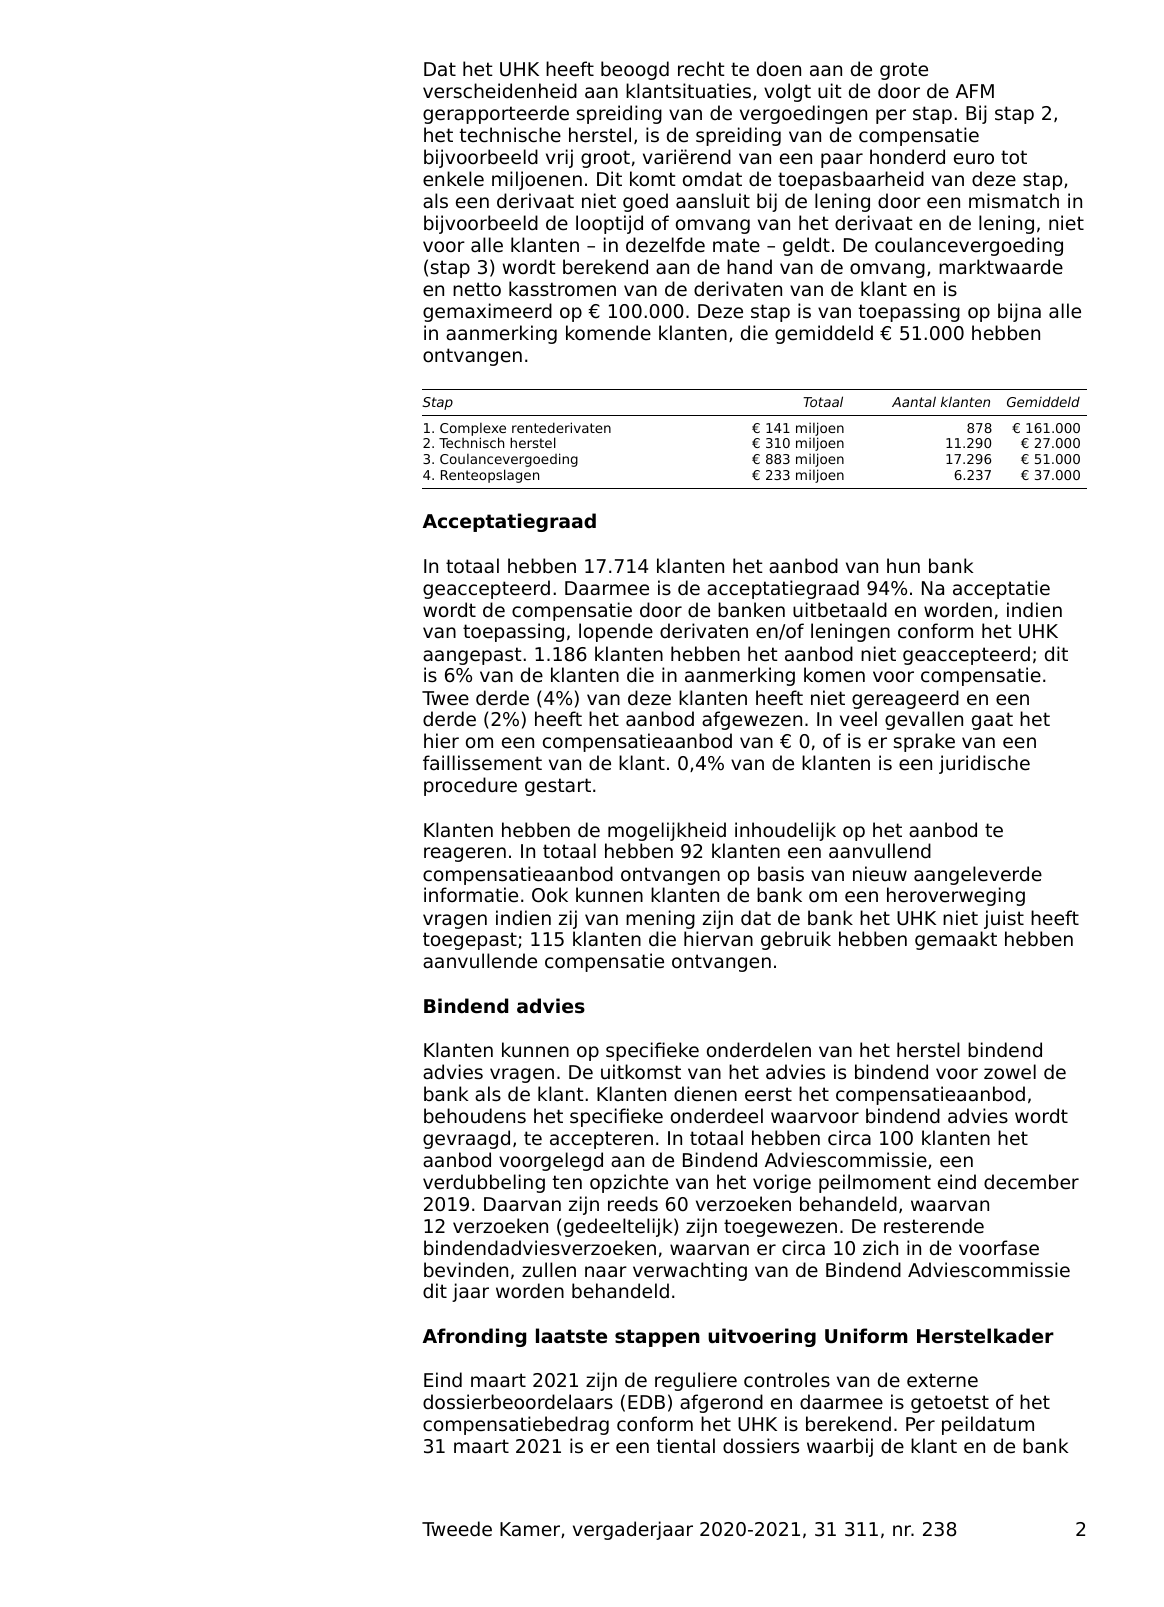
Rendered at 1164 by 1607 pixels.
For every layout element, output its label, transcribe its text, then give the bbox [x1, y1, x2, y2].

table_cell € 883 miljoen [732, 452, 850, 468]
table_cell € 27.000 [998, 436, 1087, 452]
table_cell 6.237 [850, 468, 998, 488]
subtitle Acceptatiegraad [422, 511, 1087, 533]
table_cell € 310 miljoen [732, 436, 850, 452]
text Dat het UHK heeft beoogd recht te doen aan de grote verscheidenheid aan klantsituaties, volgt uit de door de AFM gerapporteerde spreiding van de vergoedingen per stap. Bij stap 2, het technische herstel, is de spreiding van de compensatie bijvoorbeeld vrij groot, variërend van een paar honderd euro tot enkele miljoenen. Dit komt omdat de toepasbaarheid van deze stap, als een derivaat niet goed aansluit bij de lening door een mismatch in bijvoorbeeld de looptijd of omvang van het derivaat en de lening, niet voor alle klanten – in dezelfde mate – geldt. De coulancevergoeding (stap 3) wordt berekend aan de hand van de omvang, marktwaarde en netto kasstromen van de derivaten van de klant en is gemaximeerd op € 100.000. Deze stap is van toepassing op bijna alle in aanmerking komende klanten, die gemiddeld € 51.000 hebben ontvangen. [422, 59, 1087, 367]
text Eind maart 2021 zijn de reguliere controles van de externe dossierbeoordelaars (EDB) afgerond en daarmee is getoetst of het compensatiebedrag conform het UHK is berekend. Per peildatum 31 maart 2021 is er een tiental dossiers waarbij de klant en de bank [422, 1370, 1087, 1458]
subtitle Afronding laatste stappen uitvoering Uniform Herstelkader [422, 1326, 1087, 1348]
text Klanten hebben de mogelijkheid inhoudelijk op het aanbod te reageren. In totaal hebben 92 klanten een aanvullend compensatieaanbod ontvangen op basis van nieuw aangeleverde informatie. Ook kunnen klanten de bank om een heroverweging vragen indien zij van mening zijn dat de bank het UHK niet juist heeft toegepast; 115 klanten die hiervan gebruik hebben gemaakt hebben aanvullende compensatie ontvangen. [422, 819, 1087, 973]
table_cell € 161.000 [998, 416, 1087, 436]
table_header Gemiddeld [998, 390, 1087, 415]
table_cell € 141 miljoen [732, 416, 850, 436]
table_cell € 233 miljoen [732, 468, 850, 488]
table_cell 4. Renteopslagen [422, 468, 732, 488]
table_cell 878 [850, 416, 998, 436]
subtitle Bindend advies [422, 996, 1087, 1017]
table_cell € 37.000 [998, 468, 1087, 488]
table_header Aantal klanten [850, 390, 998, 415]
text Klanten kunnen op specifieke onderdelen van het herstel bindend advies vragen. De uitkomst van het advies is bindend voor zowel de bank als de klant. Klanten dienen eerst het compensatieaanbod, behoudens het specifieke onderdeel waarvoor bindend advies wordt gevraagd, te accepteren. In totaal hebben circa 100 klanten het aanbod voorgelegd aan de Bindend Adviescommissie, een verdubbeling ten opzichte van het vorige peilmoment eind december 2019. Daarvan zijn reeds 60 verzoeken behandeld, waarvan 12 verzoeken (gedeeltelijk) zijn toegewezen. De resterende bindendadviesverzoeken, waarvan er circa 10 zich in de voorfase bevinden, zullen naar verwachting van de Bindend Adviescommissie dit jaar worden behandeld. [422, 1040, 1087, 1303]
text In totaal hebben 17.714 klanten het aanbod van hun bank geaccepteerd. Daarmee is de acceptatiegraad 94%. Na acceptatie wordt de compensatie door de banken uitbetaald en worden, indien van toepassing, lopende derivaten en/of leningen conform het UHK aangepast. 1.186 klanten hebben het aanbod niet geaccepteerd; dit is 6% van de klanten die in aanmerking komen voor compensatie. Twee derde (4%) van deze klanten heeft niet gereageerd en een derde (2%) heeft het aanbod afgewezen. In veel gevallen gaat het hier om een compensatieaanbod van € 0, of is er sprake van een faillissement van de klant. 0,4% van de klanten is een juridische procedure gestart. [422, 556, 1087, 797]
table_header Stap [422, 390, 732, 415]
table_cell 1. Complexe rentederivaten [422, 416, 732, 436]
table_cell 17.296 [850, 452, 998, 468]
table_cell € 51.000 [998, 452, 1087, 468]
table_cell 2. Technisch herstel [422, 436, 732, 452]
table_cell 3. Coulancevergoeding [422, 452, 732, 468]
table_cell 11.290 [850, 436, 998, 452]
table_header Totaal [732, 390, 850, 415]
